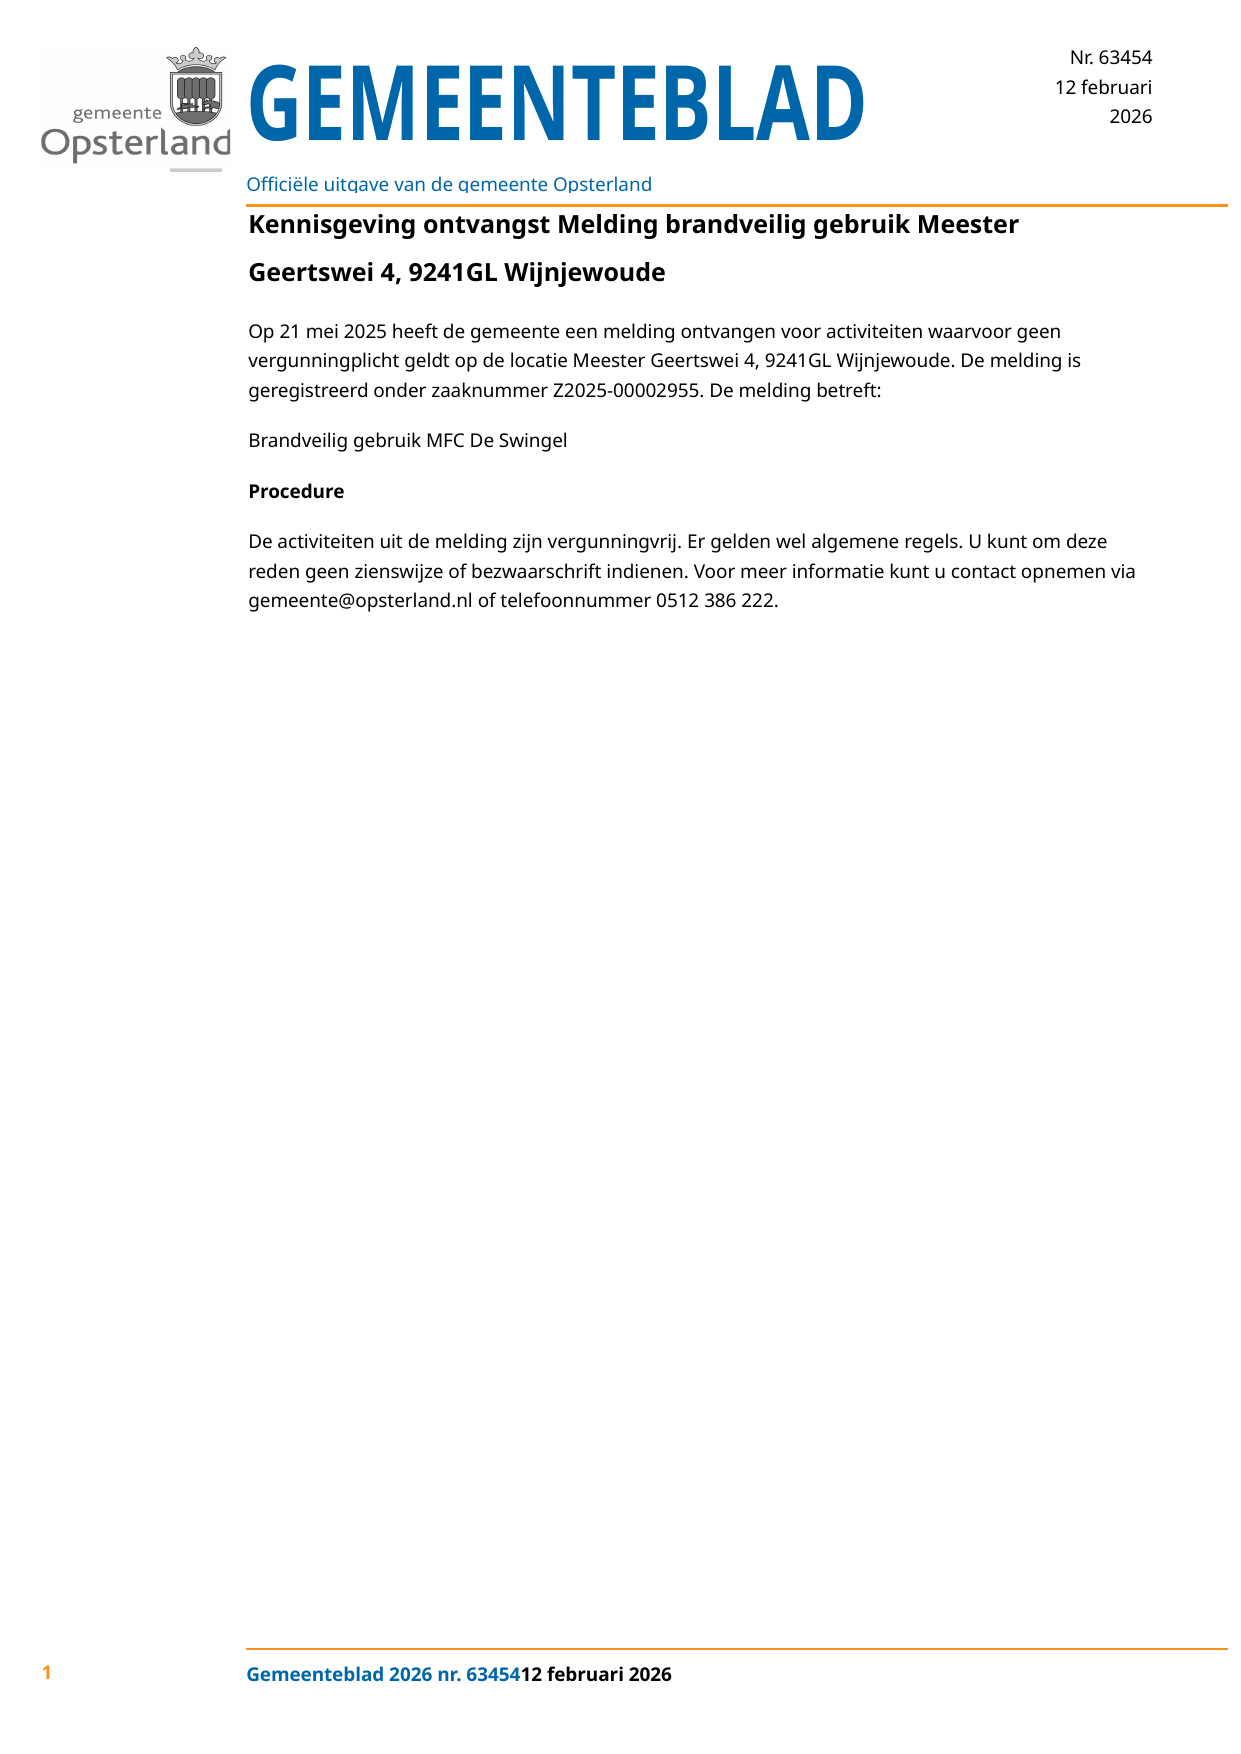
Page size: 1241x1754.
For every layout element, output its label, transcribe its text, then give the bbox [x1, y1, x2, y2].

picture [41, 47, 231, 172]
text Procedure [248, 478, 1152, 504]
text Kennisgeving ontvangst Melding brandveilig gebruik Meester Geertswei 4, 9241GL Wijnjewoude [248, 207, 1152, 288]
text De activiteiten uit de melding zijn vergunningvrij. Er gelden wel algemene regels. U kunt om deze reden geen zienswijze of bezwaarschrift indienen. Voor meer informatie kunt u contact opnemen via gemeente@opsterland.nl of telefoonnummer 0512 386 222. [248, 528, 1152, 613]
text Op 21 mei 2025 heeft de gemeente een melding ontvangen voor activiteiten waarvoor geen vergunningplicht geldt op de locatie Meester Geertswei 4, 9241GL Wijnjewoude. De melding is geregistreerd onder zaaknummer Z2025-00002955. De melding betreft: [248, 318, 1152, 403]
text Brandveilig gebruik MFC De Swingel [248, 427, 1152, 453]
